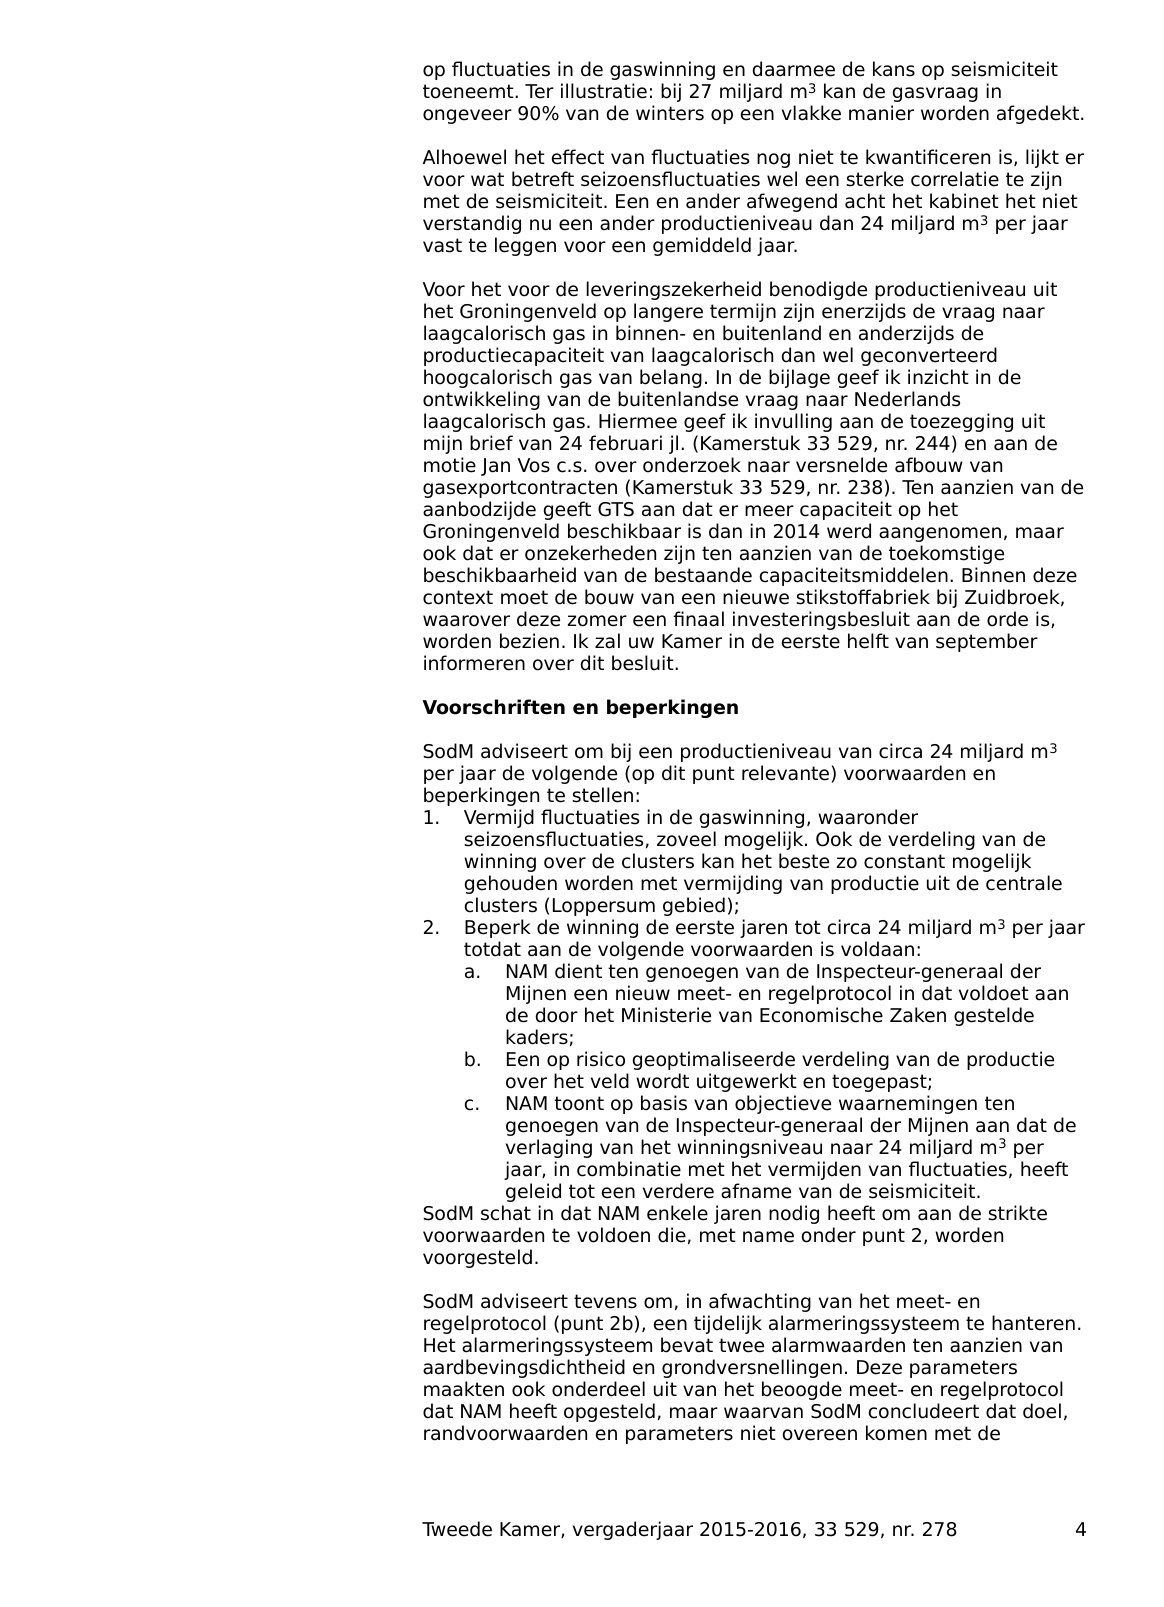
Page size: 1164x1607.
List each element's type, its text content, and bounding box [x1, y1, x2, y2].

text op fluctuaties in de gaswinning en daarmee de kans op seismiciteit toeneemt. Ter illustratie: bij 27 miljard m3 kan de gasvraag in ongeveer 90% van de winters op een vlakke manier worden afgedekt. [422, 59, 1087, 125]
text Alhoewel het effect van fluctuaties nog niet te kwantificeren is, lijkt er voor wat betreft seizoensfluctuaties wel een sterke correlatie te zijn met de seismiciteit. Een en ander afwegend acht het kabinet het niet verstandig nu een ander productieniveau dan 24 miljard m3 per jaar vast te leggen voor een gemiddeld jaar. [422, 147, 1087, 257]
text SodM schat in dat NAM enkele jaren nodig heeft om aan de strikte voorwaarden te voldoen die, met name onder punt 2, worden voorgesteld. [422, 1203, 1087, 1269]
text SodM adviseert om bij een productieniveau van circa 24 miljard m3 per jaar de volgende (op dit punt relevante) voorwaarden en beperkingen te stellen: [422, 741, 1087, 807]
text b. Een op risico geoptimaliseerde verdeling van de productie over het veld wordt uitgewerkt en toegepast; [464, 1049, 1087, 1093]
text SodM adviseert tevens om, in afwachting van het meet- en regelprotocol (punt 2b), een tijdelijk alarmeringssysteem te hanteren. Het alarmeringssysteem bevat twee alarmwaarden ten aanzien van aardbevingsdichtheid en grondversnellingen. Deze parameters maakten ook onderdeel uit van het beoogde meet- en regelprotocol dat NAM heeft opgesteld, maar waarvan SodM concludeert dat doel, randvoorwaarden en parameters niet overeen komen met de [422, 1291, 1087, 1445]
text 1. Vermijd fluctuaties in de gaswinning, waaronder seizoensfluctuaties, zoveel mogelijk. Ook de verdeling van de winning over de clusters kan het beste zo constant mogelijk gehouden worden met vermijding van productie uit de centrale clusters (Loppersum gebied); [422, 807, 1087, 917]
text 2. Beperk de winning de eerste jaren tot circa 24 miljard m3 per jaar totdat aan de volgende voorwaarden is voldaan: [422, 917, 1087, 961]
subtitle Voorschriften en beperkingen [422, 697, 1087, 719]
text a. NAM dient ten genoegen van de Inspecteur-generaal der Mijnen een nieuw meet- en regelprotocol in dat voldoet aan de door het Ministerie van Economische Zaken gestelde kaders; [464, 961, 1087, 1049]
text Voor het voor de leveringszekerheid benodigde productieniveau uit het Groningenveld op langere termijn zijn enerzijds de vraag naar laagcalorisch gas in binnen- en buitenland en anderzijds de productiecapaciteit van laagcalorisch dan wel geconverteerd hoogcalorisch gas van belang. In de bijlage geef ik inzicht in de ontwikkeling van de buitenlandse vraag naar Nederlands laagcalorisch gas. Hiermee geef ik invulling aan de toezegging uit mijn brief van 24 februari jl. (Kamerstuk 33 529, nr. 244) en aan de motie Jan Vos c.s. over onderzoek naar versnelde afbouw van gasexportcontracten (Kamerstuk 33 529, nr. 238). Ten aanzien van de aanbodzijde geeft GTS aan dat er meer capaciteit op het Groningenveld beschikbaar is dan in 2014 werd aangenomen, maar ook dat er onzekerheden zijn ten aanzien van de toekomstige beschikbaarheid van de bestaande capaciteitsmiddelen. Binnen deze context moet de bouw van een nieuwe stikstoffabriek bij Zuidbroek, waarover deze zomer een finaal investeringsbesluit aan de orde is, worden bezien. Ik zal uw Kamer in de eerste helft van september informeren over dit besluit. [422, 279, 1087, 675]
text c. NAM toont op basis van objectieve waarnemingen ten genoegen van de Inspecteur-generaal der Mijnen aan dat de verlaging van het winningsniveau naar 24 miljard m3 per jaar, in combinatie met het vermijden van fluctuaties, heeft geleid tot een verdere afname van de seismiciteit. [464, 1093, 1087, 1203]
